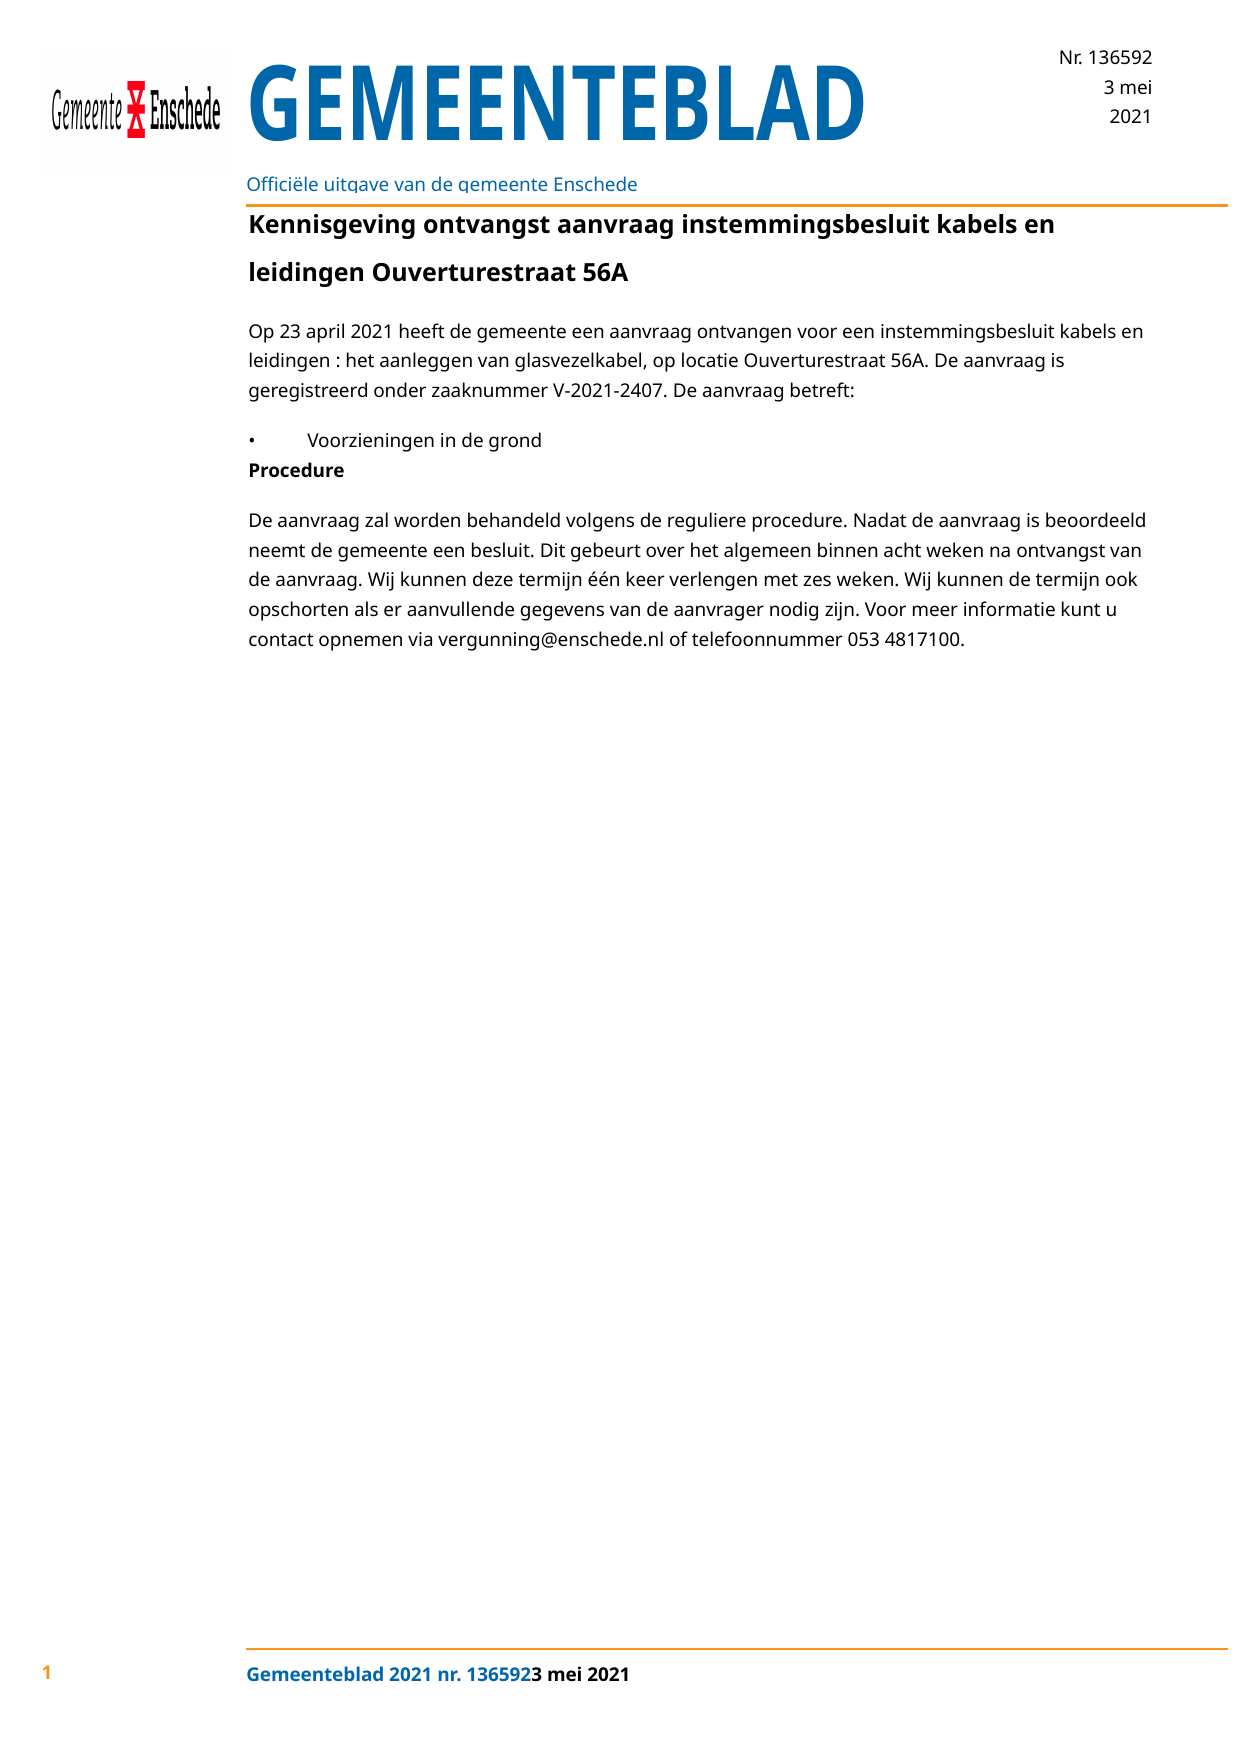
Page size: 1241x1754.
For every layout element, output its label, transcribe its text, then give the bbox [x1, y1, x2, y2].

list Voorzieningen in de grond [248, 427, 1152, 453]
text De aanvraag zal worden behandeld volgens de reguliere procedure. Nadat de aanvraag is beoordeeld neemt de gemeente een besluit. Dit gebeurt over het algemeen binnen acht weken na ontvangst van de aanvraag. Wij kunnen deze termijn één keer verlengen met zes weken. Wij kunnen de termijn ook opschorten als er aanvullende gegevens van de aanvrager nodig zijn. Voor meer informatie kunt u contact opnemen via vergunning@enschede.nl of telefoonnummer 053 4817100. [248, 507, 1152, 652]
picture [41, 47, 231, 172]
text Op 23 april 2021 heeft de gemeente een aanvraag ontvangen voor een instemmingsbesluit kabels en leidingen : het aanleggen van glasvezelkabel, op locatie Ouverturestraat 56A. De aanvraag is geregistreerd onder zaaknummer V-2021-2407. De aanvraag betreft: [248, 318, 1152, 403]
text Kennisgeving ontvangst aanvraag instemmingsbesluit kabels en leidingen Ouverturestraat 56A [248, 207, 1152, 288]
text Procedure [248, 457, 1152, 483]
